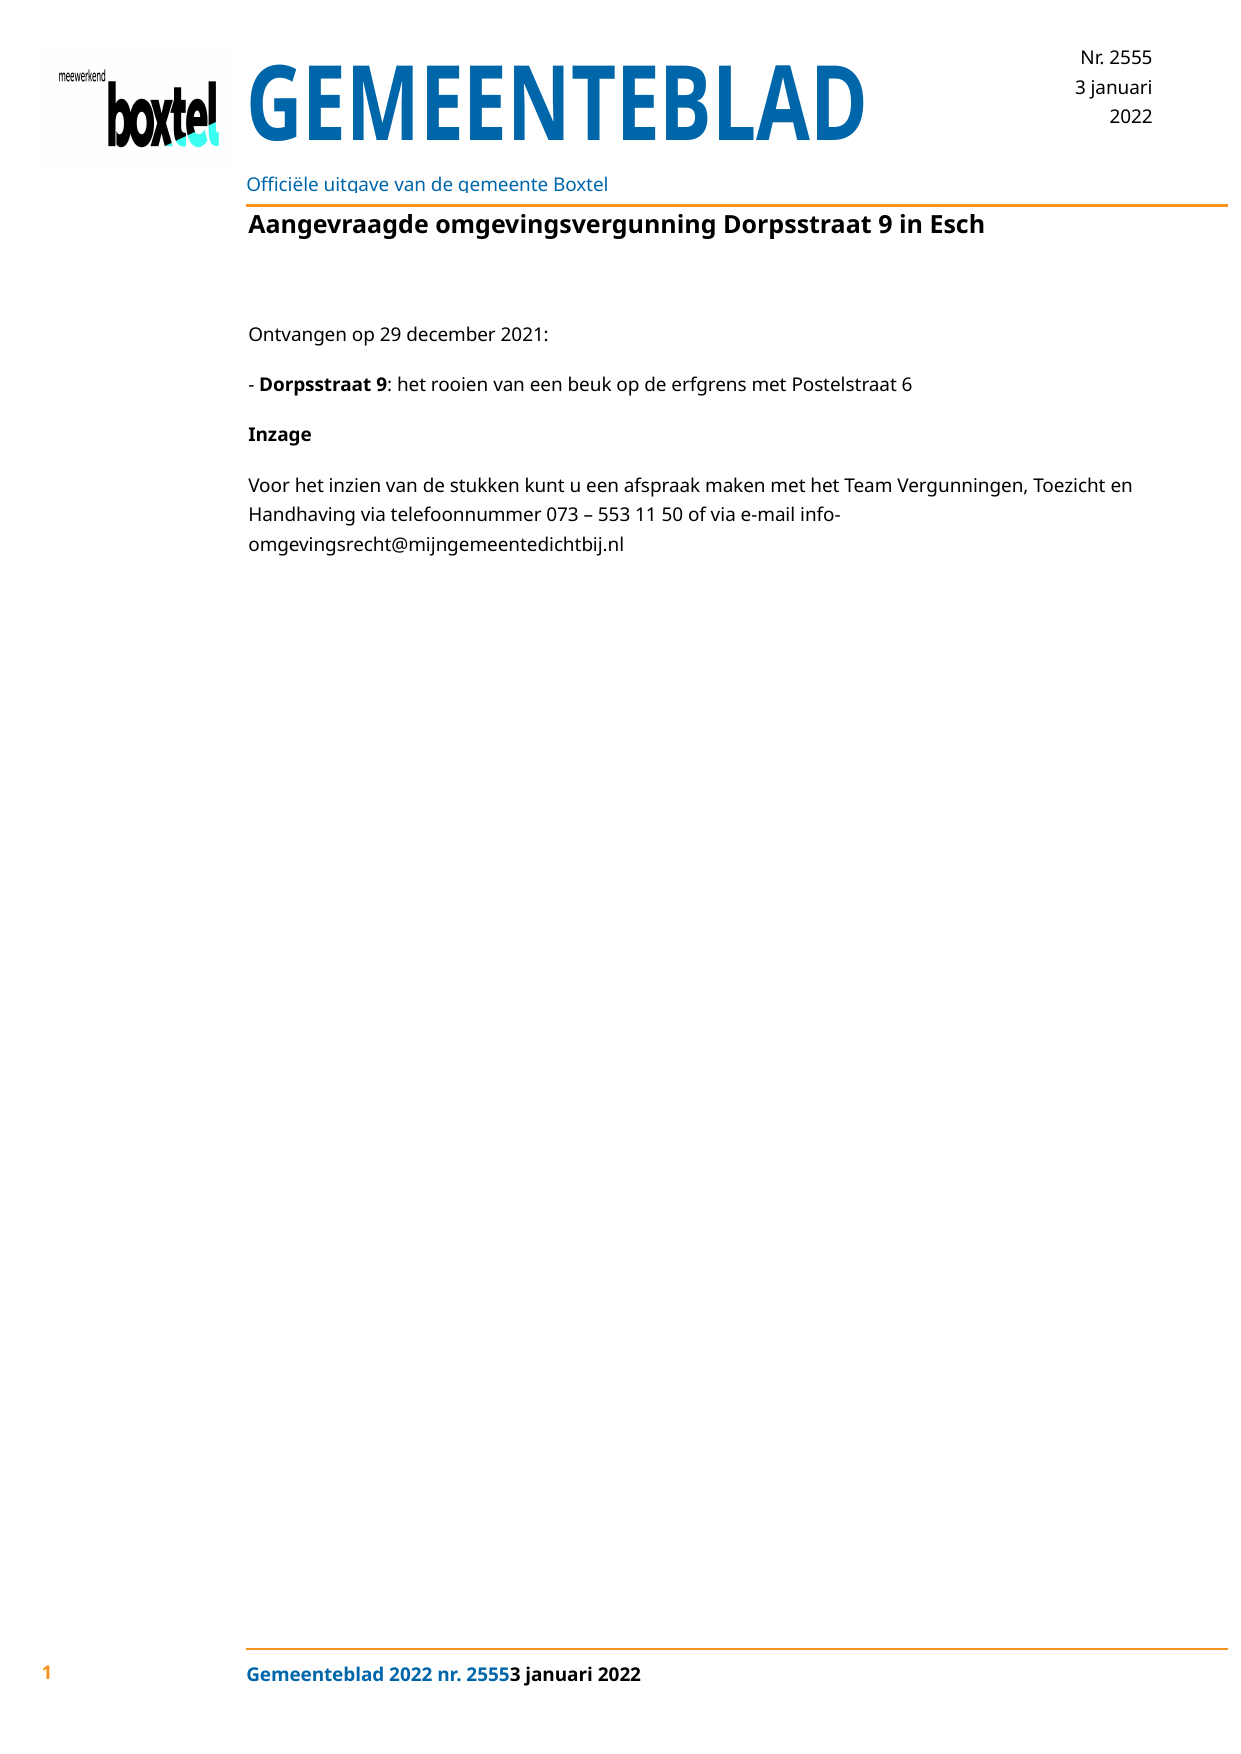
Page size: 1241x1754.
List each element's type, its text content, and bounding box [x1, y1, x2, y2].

text Ontvangen op 29 december 2021: [248, 321, 1152, 346]
picture [41, 47, 231, 172]
text Voor het inzien van de stukken kunt u een afspraak maken met het Team Vergunningen, Toezicht en Handhaving via telefoonnummer 073 – 553 11 50 of via e-mail info-omgevingsrecht@mijngemeentedichtbij.nl [248, 472, 1152, 557]
text - Dorpsstraat 9: het rooien van een beuk op de erfgrens met Postelstraat 6 [248, 371, 1152, 397]
text Inzage [248, 422, 1152, 447]
text Aangevraagde omgevingsvergunning Dorpsstraat 9 in Esch [248, 207, 1152, 241]
